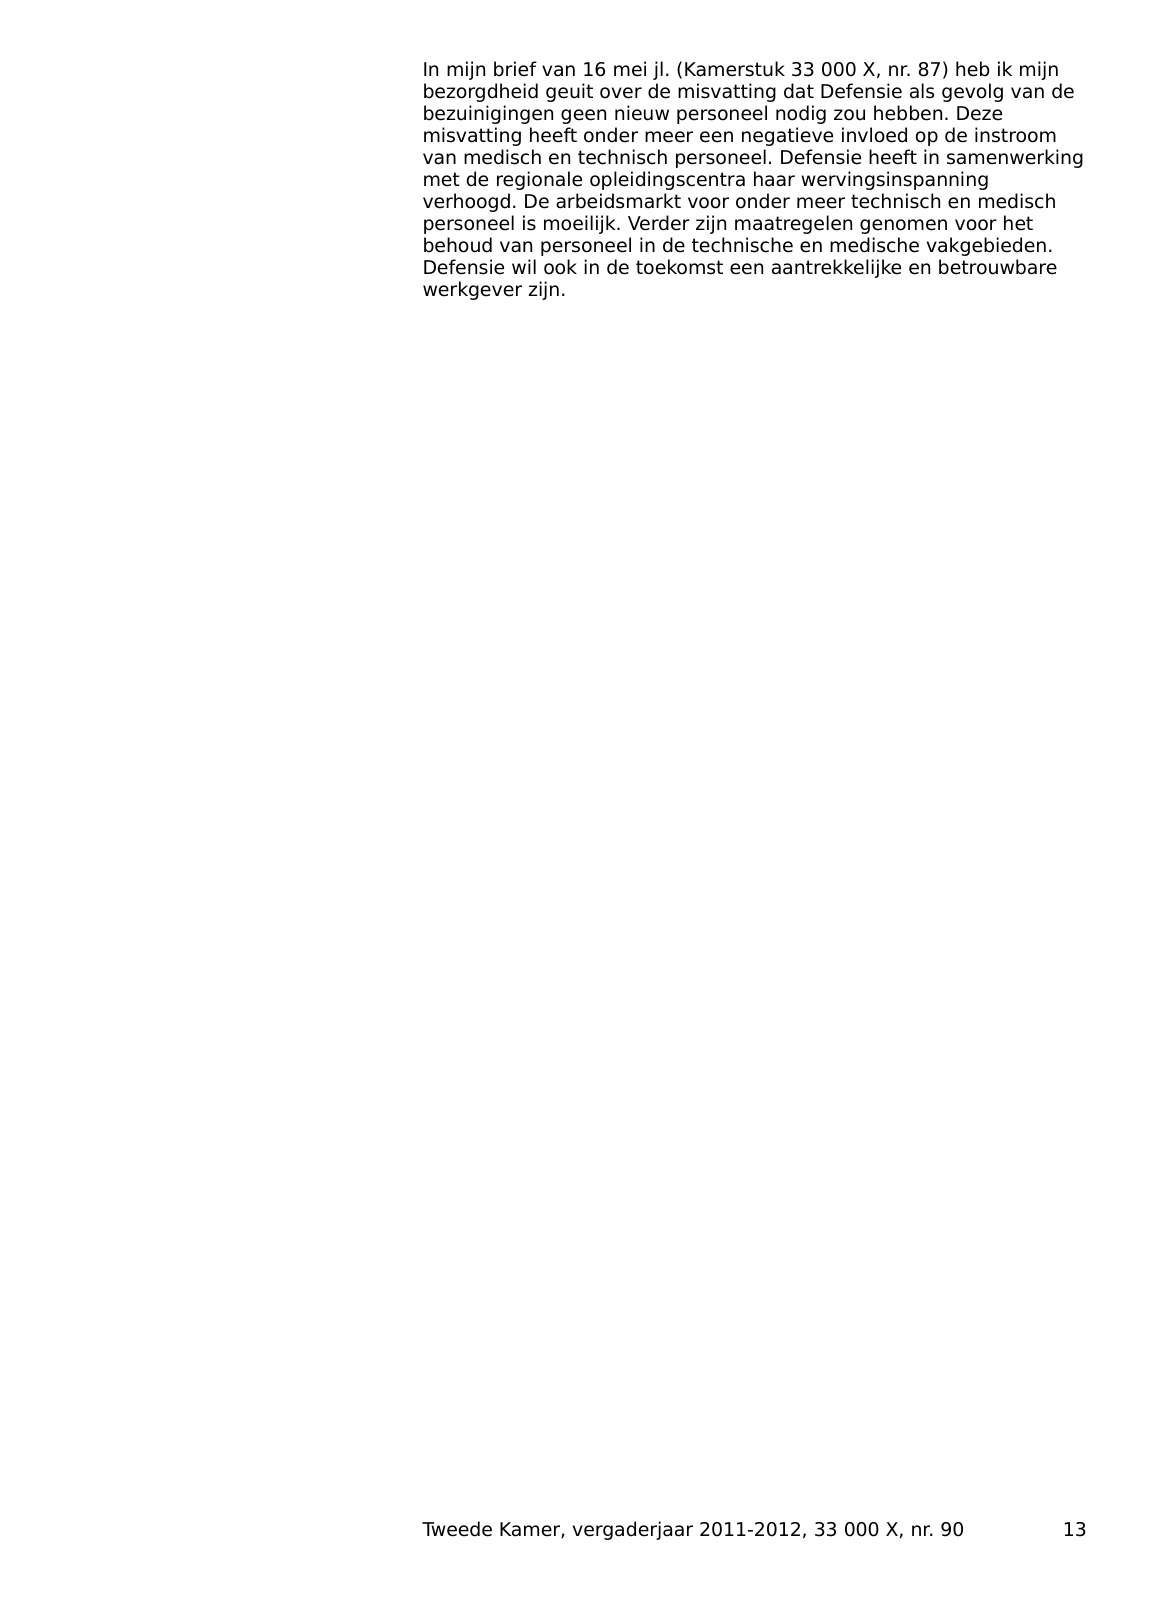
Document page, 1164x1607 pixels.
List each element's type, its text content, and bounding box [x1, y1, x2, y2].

text In mijn brief van 16 mei jl. (Kamerstuk 33 000 X, nr. 87) heb ik mijn bezorgdheid geuit over de misvatting dat Defensie als gevolg van de bezuinigingen geen nieuw personeel nodig zou hebben. Deze misvatting heeft onder meer een negatieve invloed op de instroom van medisch en technisch personeel. Defensie heeft in samenwerking met de regionale opleidingscentra haar wervingsinspanning verhoogd. De arbeidsmarkt voor onder meer technisch en medisch personeel is moeilijk. Verder zijn maatregelen genomen voor het behoud van personeel in de technische en medische vakgebieden. Defensie wil ook in de toekomst een aantrekkelijke en betrouwbare werkgever zijn. [422, 59, 1087, 301]
